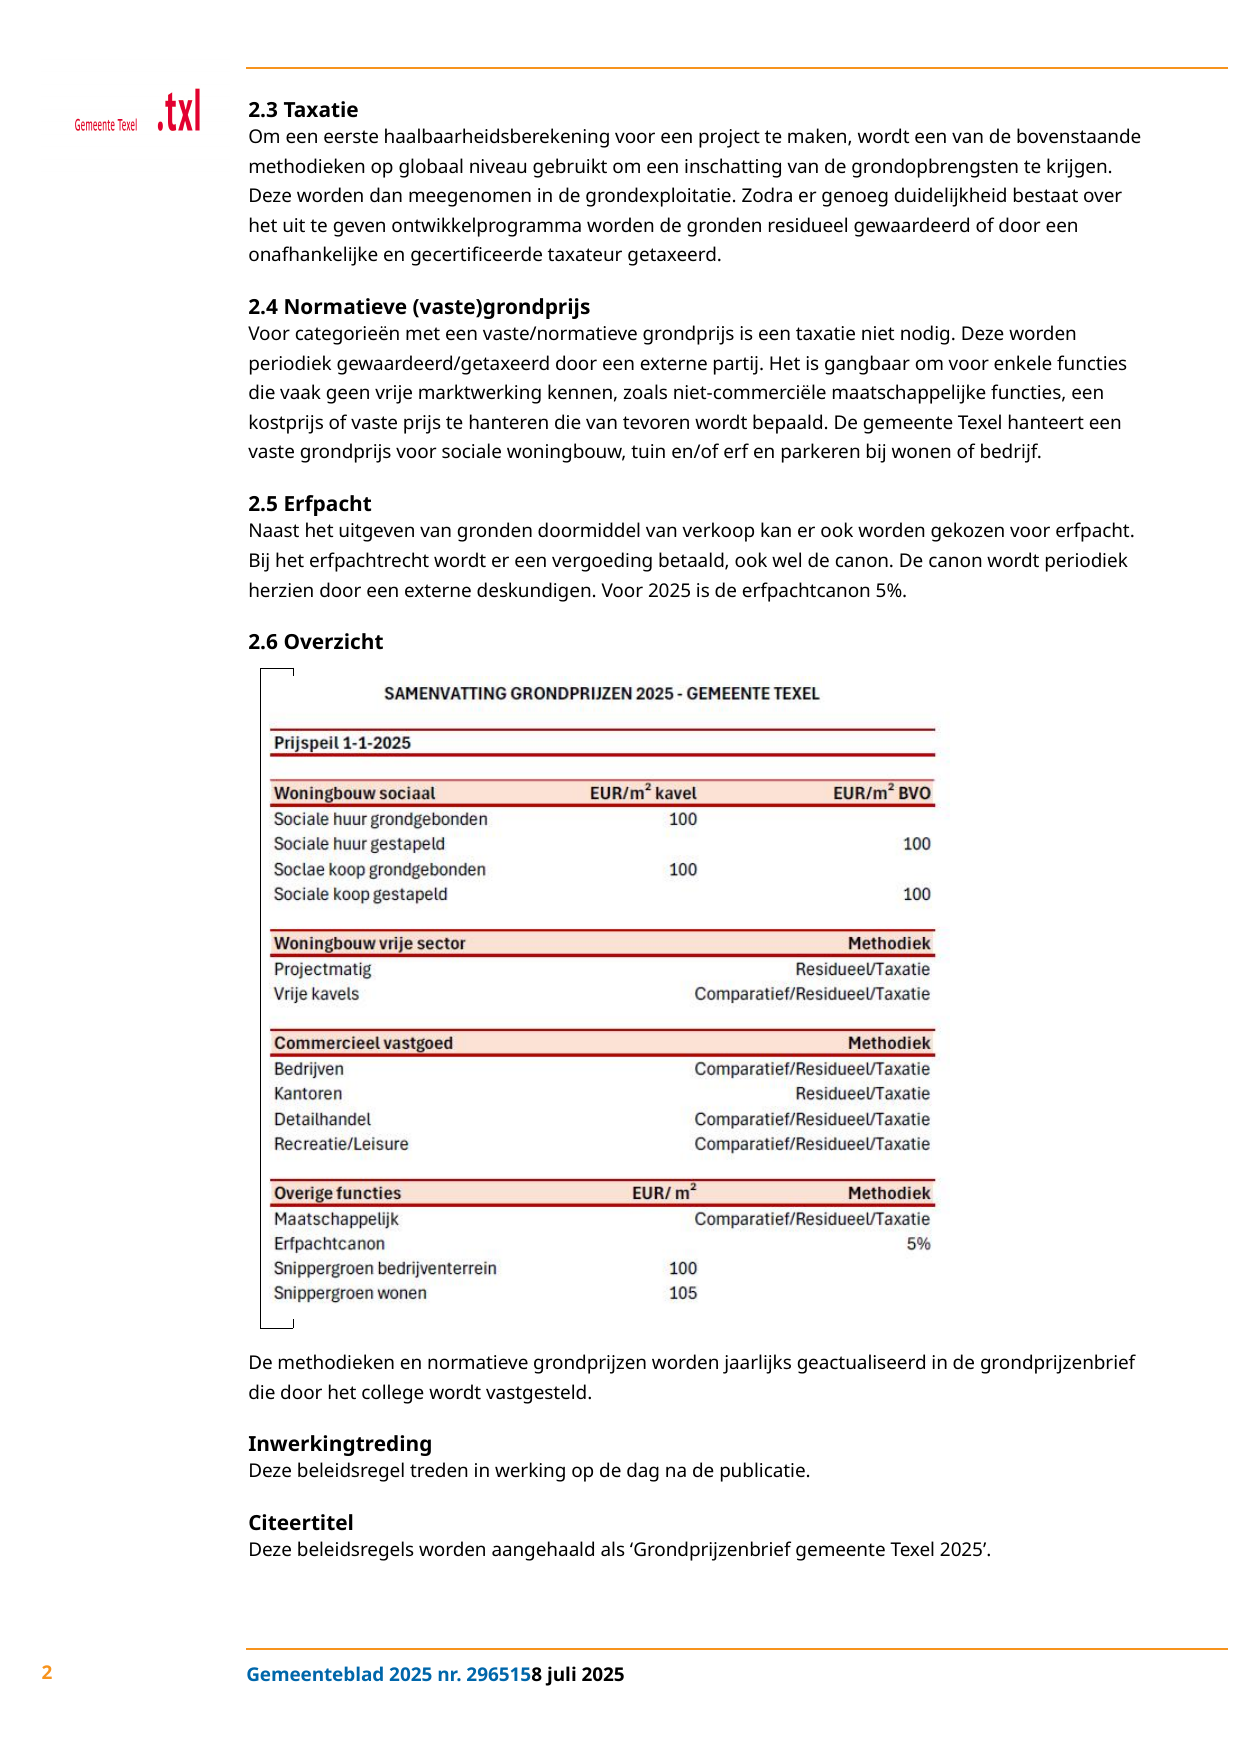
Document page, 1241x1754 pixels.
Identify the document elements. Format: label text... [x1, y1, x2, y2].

text Citeertitel [248, 1508, 1152, 1537]
text Om een eerste haalbaarheidsberekening voor een project te maken, wordt een van de bovenstaande methodieken op globaal niveau gebruikt om een inschatting van de grondopbrengsten te krijgen. Deze worden dan meegenomen in de grondexploitatie. Zodra er genoeg duidelijkheid bestaat over het uit te geven ontwikkelprogramma worden de gronden residueel gewaardeerd of door een onafhankelijke en gecertificeerde taxateur getaxeerd. [248, 123, 1152, 267]
text 2.4 Normatieve (vaste)grondprijs [248, 292, 1152, 320]
text Voor categorieën met een vaste/normatieve grondprijs is een taxatie niet nodig. Deze worden periodiek gewaardeerd/getaxeerd door een externe partij. Het is gangbaar om voor enkele functies die vaak geen vrije marktwerking kennen, zoals niet-commerciële maatschappelijke functies, een kostprijs of vaste prijs te hanteren die van tevoren wordt bepaald. De gemeente Texel hanteert een vaste grondprijs voor sociale woningbouw, tuin en/of erf en parkeren bij wonen of bedrijf. [248, 320, 1152, 464]
picture [41, 47, 231, 172]
text Deze beleidsregel treden in werking op de dag na de publicatie. [248, 1458, 1152, 1483]
text 2.6 Overzicht [248, 627, 1152, 656]
text Inwerkingtreding [248, 1429, 1152, 1458]
picture [268, 676, 951, 1319]
text 2.5 Erfpacht [248, 489, 1152, 518]
text De methodieken en normatieve grondprijzen worden jaarlijks geactualiseerd in de grondprijzenbrief die door het college wordt vastgesteld. [248, 1349, 1152, 1404]
text Naast het uitgeven van gronden doormiddel van verkoop kan er ook worden gekozen voor erfpacht. Bij het erfpachtrecht wordt er een vergoeding betaald, ook wel de canon. De canon wordt periodiek herzien door een externe deskundigen. Voor 2025 is de erfpachtcanon 5%. [248, 518, 1152, 602]
text 2.3 Taxatie [248, 95, 1152, 123]
text Deze beleidsregels worden aangehaald als ‘Grondprijzenbrief gemeente Texel 2025’. [248, 1537, 1152, 1562]
